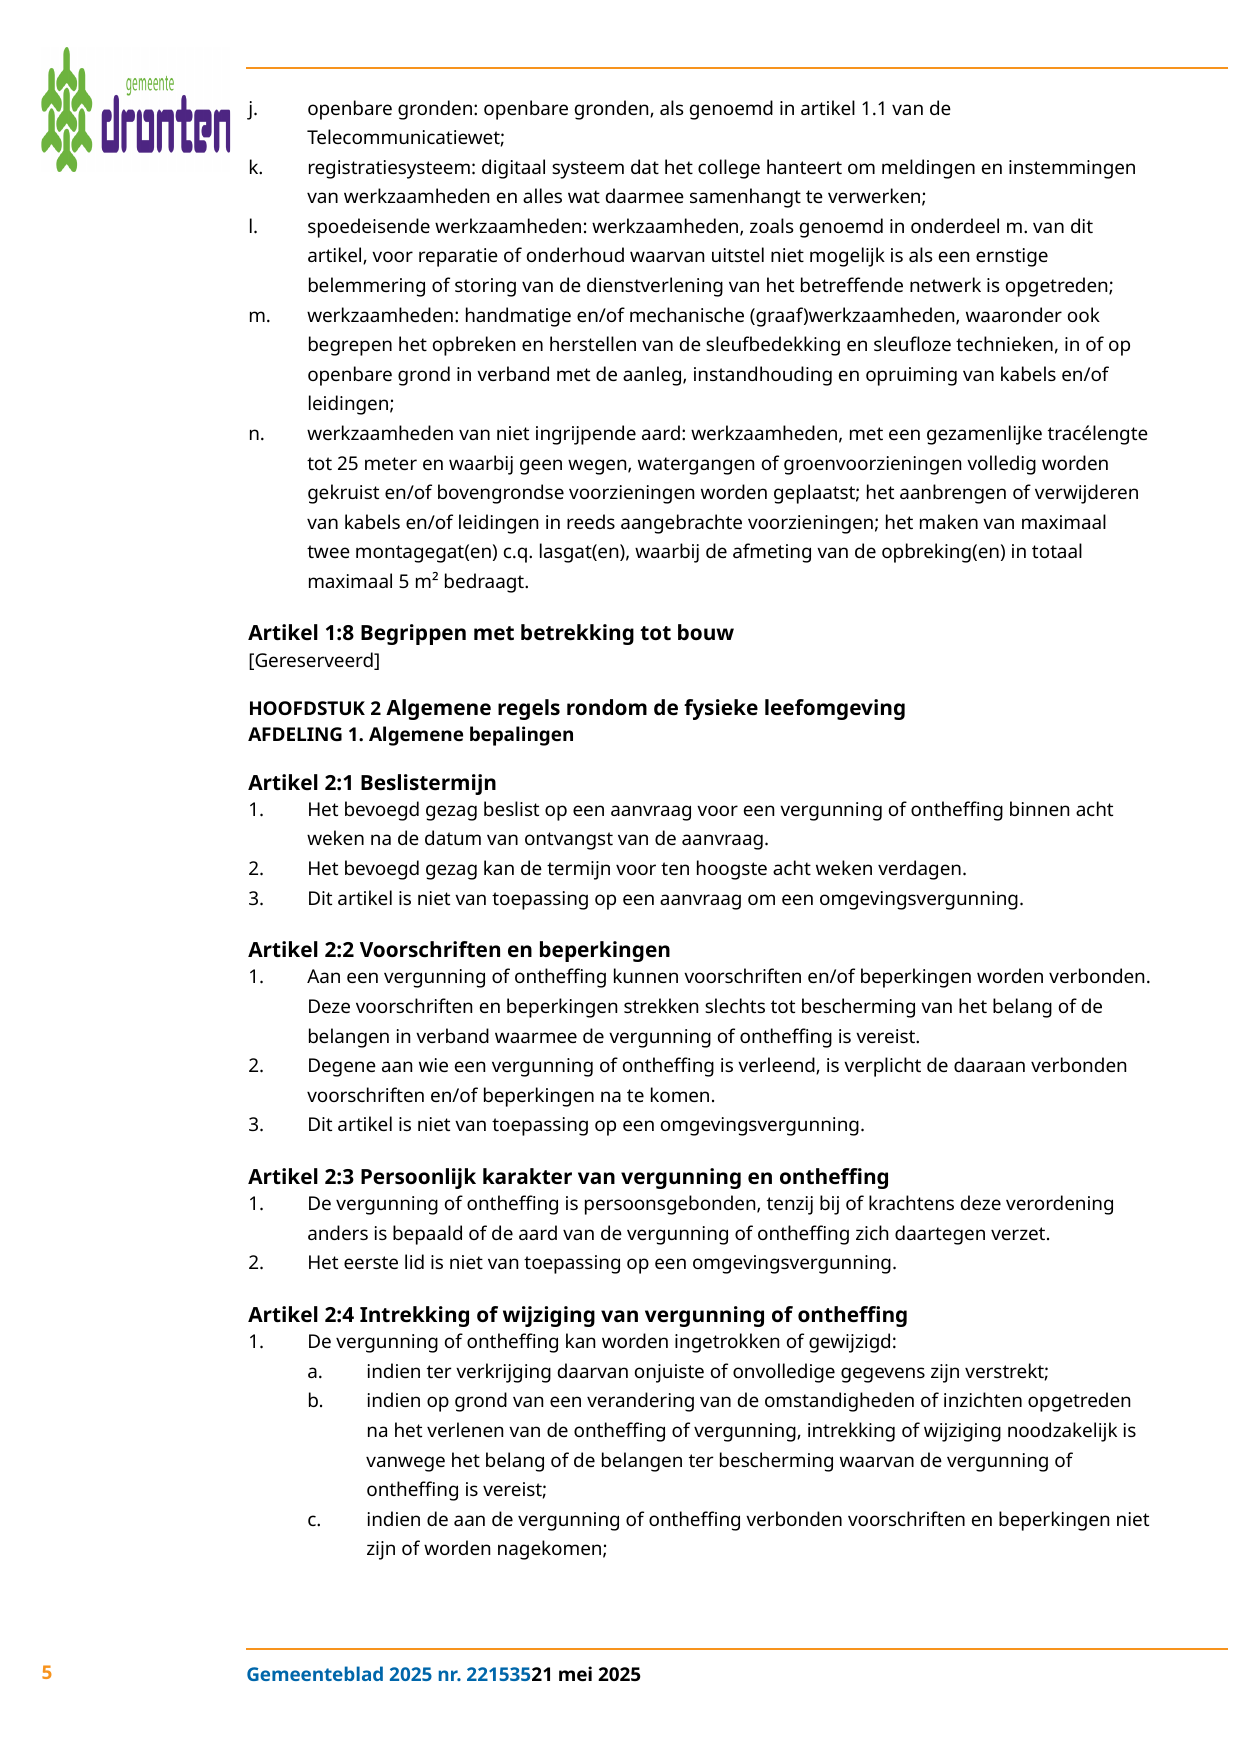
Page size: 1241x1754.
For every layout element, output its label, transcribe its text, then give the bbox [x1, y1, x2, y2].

list Het bevoegd gezag kan de termijn voor ten hoogste acht weken verdagen. [248, 855, 1152, 881]
list spoedeisende werkzaamheden: werkzaamheden, zoals genoemd in onderdeel m. van dit artikel, voor reparatie of onderhoud waarvan uitstel niet mogelijk is als een ernstige belemmering of storing van de dienstverlening van het betreffende netwerk is opgetreden; [248, 213, 1152, 298]
text Artikel 1:8 Begrippen met betrekking tot bouw [248, 618, 1152, 647]
list Aan een vergunning of ontheffing kunnen voorschriften en/of beperkingen worden verbonden. Deze voorschriften en beperkingen strekken slechts tot bescherming van het belang of de belangen in verband waarmee de vergunning of ontheffing is vereist. [248, 964, 1152, 1048]
list Dit artikel is niet van toepassing op een aanvraag om een omgevingsvergunning. [248, 885, 1152, 911]
text HOOFDSTUK 2 Algemene regels rondom de fysieke leefomgeving [248, 693, 1152, 721]
text Artikel 2:3 Persoonlijk karakter van vergunning en ontheffing [248, 1162, 1152, 1190]
picture [41, 47, 231, 172]
list indien de aan de vergunning of ontheffing verbonden voorschriften en beperkingen niet zijn of worden nagekomen; [307, 1506, 1152, 1561]
list Degene aan wie een vergunning of ontheffing is verleend, is verplicht de daaraan verbonden voorschriften en/of beperkingen na te komen. [248, 1052, 1152, 1108]
list Het eerste lid is niet van toepassing op een omgevingsvergunning. [248, 1249, 1152, 1275]
text Artikel 2:4 Intrekking of wijziging van vergunning of ontheffing [248, 1300, 1152, 1328]
text [Gereserveerd] [248, 647, 1152, 673]
text AFDELING 1. Algemene bepalingen [248, 721, 1152, 747]
text Artikel 2:1 Beslistermijn [248, 768, 1152, 796]
text Artikel 2:2 Voorschriften en beperkingen [248, 935, 1152, 964]
list Het bevoegd gezag beslist op een aanvraag voor een vergunning of ontheffing binnen acht weken na de datum van ontvangst van de aanvraag. [248, 796, 1152, 851]
list registratiesysteem: digitaal systeem dat het college hanteert om meldingen en instemmingen van werkzaamheden en alles wat daarmee samenhangt te verwerken; [248, 154, 1152, 209]
list openbare gronden: openbare gronden, als genoemd in artikel 1.1 van de Telecommunicatiewet; [248, 95, 1152, 150]
list indien op grond van een verandering van de omstandigheden of inzichten opgetreden na het verlenen van de ontheffing of vergunning, intrekking of wijziging noodzakelijk is vanwege het belang of de belangen ter bescherming waarvan de vergunning of ontheffing is vereist; [307, 1388, 1152, 1502]
list indien ter verkrijging daarvan onjuiste of onvolledige gegevens zijn verstrekt; [307, 1358, 1152, 1384]
list De vergunning of ontheffing is persoonsgebonden, tenzij bij of krachtens deze verordening anders is bepaald of de aard van de vergunning of ontheffing zich daartegen verzet. [248, 1190, 1152, 1246]
list Dit artikel is niet van toepassing op een omgevingsvergunning. [248, 1112, 1152, 1137]
list werkzaamheden van niet ingrijpende aard: werkzaamheden, met een gezamenlijke tracélengte tot 25 meter en waarbij geen wegen, watergangen of groenvoorzieningen volledig worden gekruist en/of bovengrondse voorzieningen worden geplaatst; het aanbrengen of verwijderen van kabels en/of leidingen in reeds aangebrachte voorzieningen; het maken van maximaal twee montagegat(en) c.q. lasgat(en), waarbij de afmeting van de opbreking(en) in totaal maximaal 5 m² bedraagt. [248, 420, 1152, 594]
list De vergunning of ontheffing kan worden ingetrokken of gewijzigd: [248, 1328, 1152, 1354]
list werkzaamheden: handmatige en/of mechanische (graaf)werkzaamheden, waaronder ook begrepen het opbreken en herstellen van de sleufbedekking en sleufloze technieken, in of op openbare grond in verband met de aanleg, instandhouding en opruiming van kabels en/of leidingen; [248, 302, 1152, 416]
